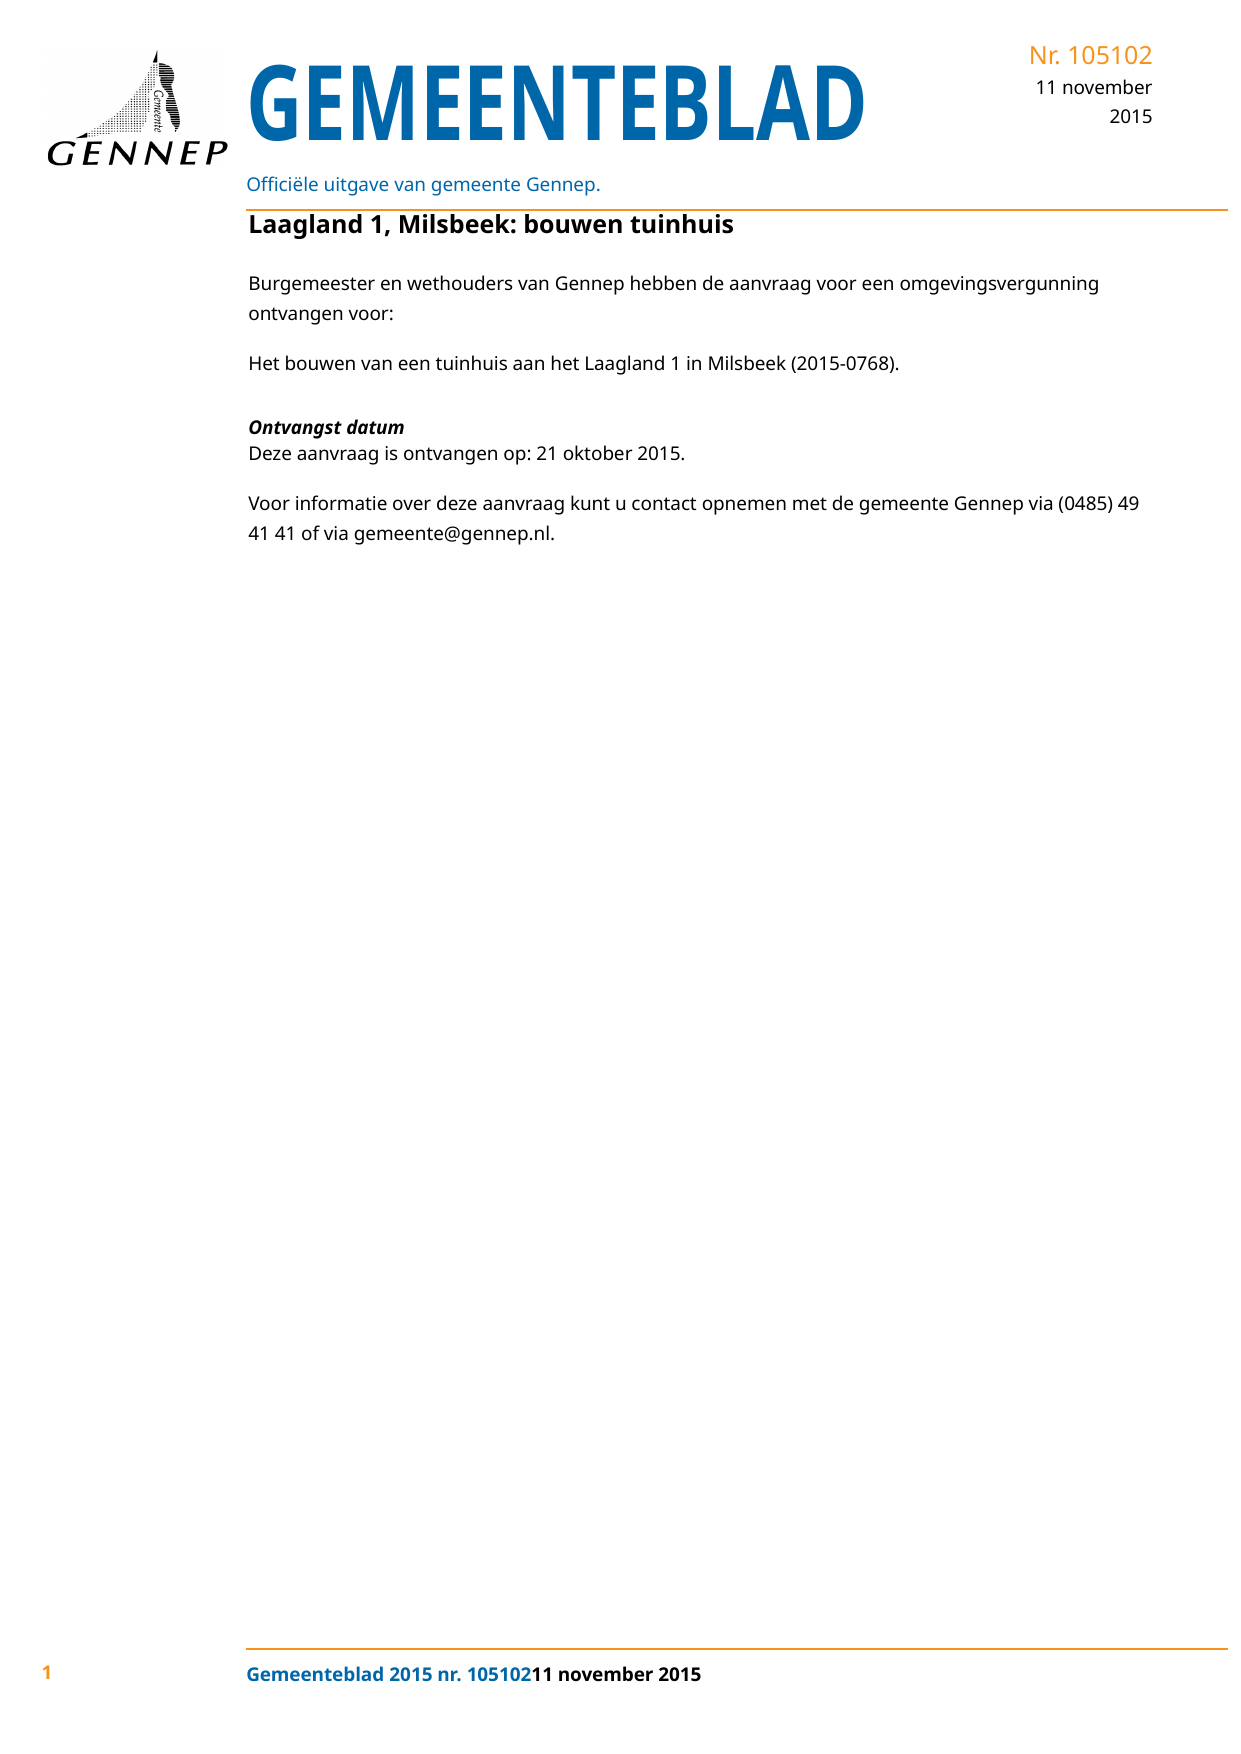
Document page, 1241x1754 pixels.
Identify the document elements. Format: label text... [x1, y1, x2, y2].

text Laagland 1, Milsbeek: bouwen tuinhuis [248, 211, 1152, 241]
text Ontvangst datum [248, 414, 1152, 440]
picture [41, 47, 231, 172]
text Burgemeester en wethouders van Gennep hebben de aanvraag voor een omgevingsvergunning ontvangen voor: [248, 270, 1152, 326]
text Het bouwen van een tuinhuis aan het Laagland 1 in Milsbeek (2015-0768). [248, 350, 1152, 376]
text Deze aanvraag is ontvangen op: 21 oktober 2015. [248, 440, 1152, 466]
text Voor informatie over deze aanvraag kunt u contact opnemen met de gemeente Gennep via (0485) 49 41 41 of via gemeente@gennep.nl. [248, 490, 1152, 546]
